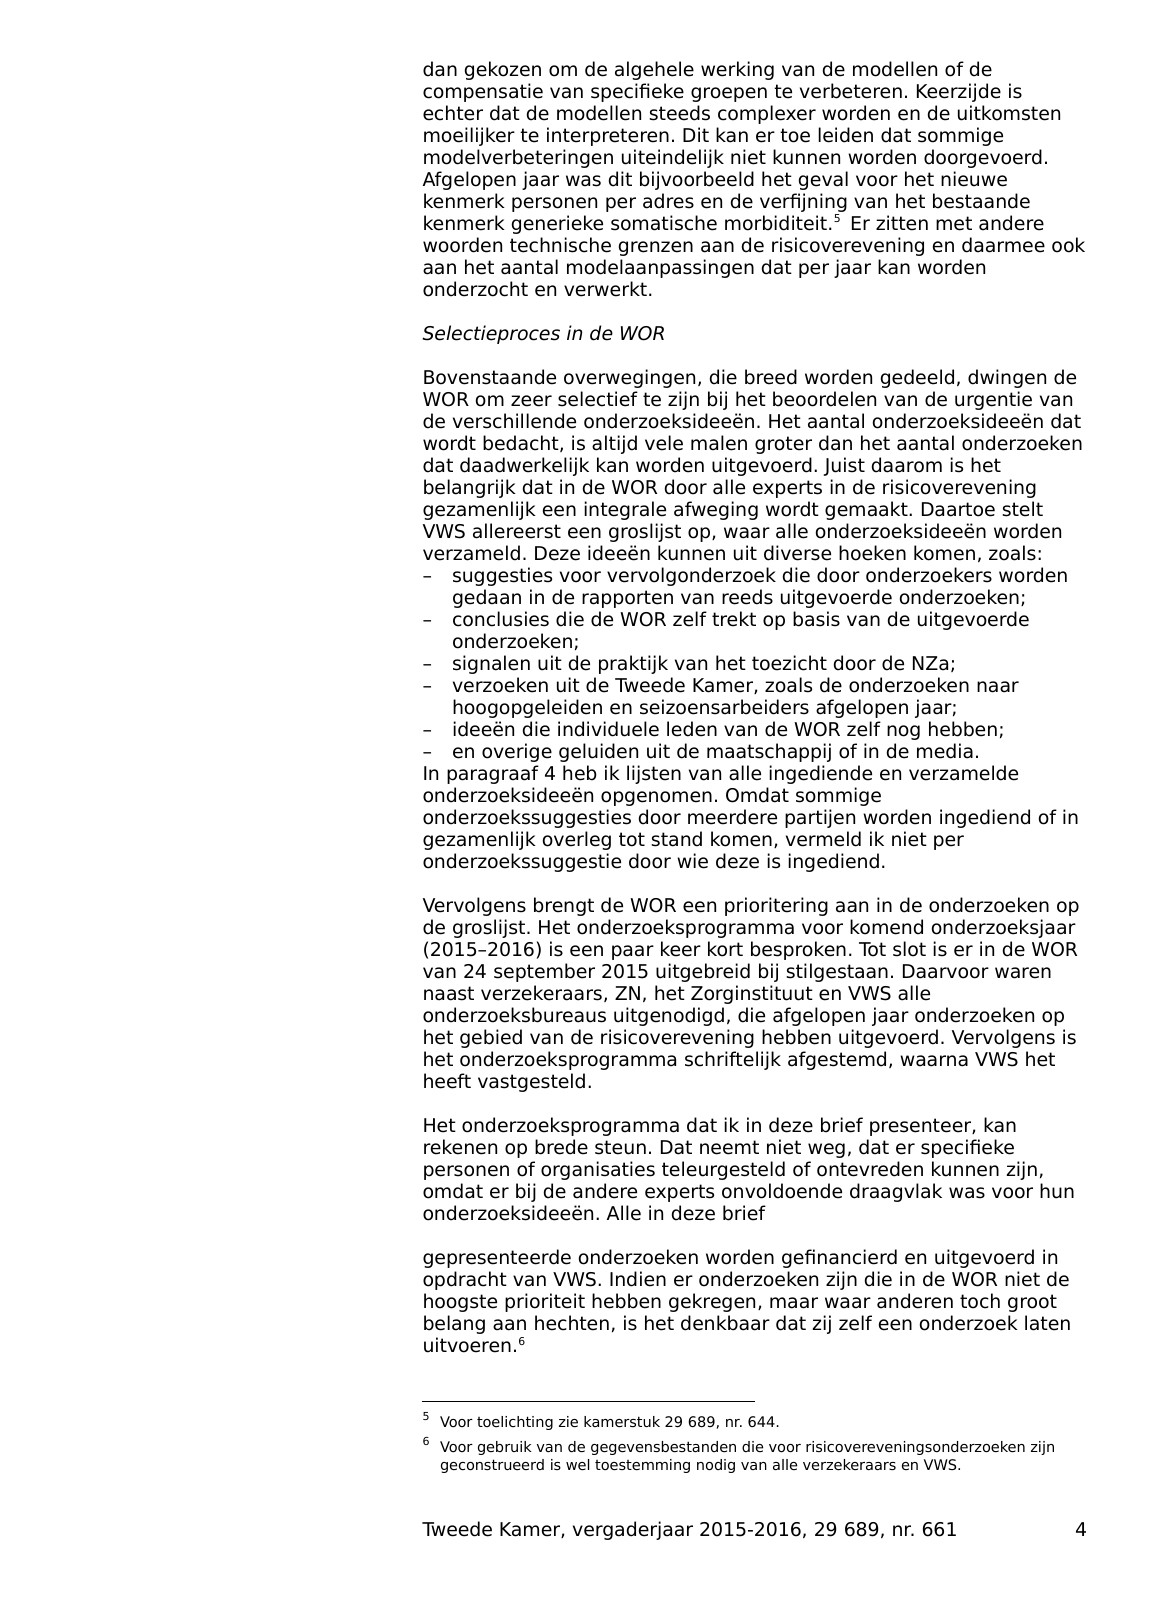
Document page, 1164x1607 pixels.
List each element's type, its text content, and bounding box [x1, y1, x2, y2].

text – suggesties voor vervolgonderzoek die door onderzoekers worden gedaan in de rapporten van reeds uitgevoerde onderzoeken; [422, 565, 1087, 609]
text – ideeën die individuele leden van de WOR zelf nog hebben; [422, 719, 1087, 741]
text In paragraaf 4 heb ik lijsten van alle ingediende en verzamelde onderzoeksideeën opgenomen. Omdat sommige onderzoekssuggesties door meerdere partijen worden ingediend of in gezamenlijk overleg tot stand komen, vermeld ik niet per onderzoekssuggestie door wie deze is ingediend. [422, 763, 1087, 873]
text – signalen uit de praktijk van het toezicht door de NZa; [422, 653, 1087, 675]
text – en overige geluiden uit de maatschappij of in de media. [422, 741, 1087, 763]
text – conclusies die de WOR zelf trekt op basis van de uitgevoerde onderzoeken; [422, 609, 1087, 653]
text Bovenstaande overwegingen, die breed worden gedeeld, dwingen de WOR om zeer selectief te zijn bij het beoordelen van de urgentie van de verschillende onderzoeksideeën. Het aantal onderzoeksideeën dat wordt bedacht, is altijd vele malen groter dan het aantal onderzoeken dat daadwerkelijk kan worden uitgevoerd. Juist daarom is het belangrijk dat in de WOR door alle experts in de risicoverevening gezamenlijk een integrale afweging wordt gemaakt. Daartoe stelt VWS allereerst een groslijst op, waar alle onderzoeksideeën worden verzameld. Deze ideeën kunnen uit diverse hoeken komen, zoals: [422, 367, 1087, 565]
subtitle Selectieproces in de WOR [422, 323, 1087, 345]
text – verzoeken uit de Tweede Kamer, zoals de onderzoeken naar hoogopgeleiden en seizoensarbeiders afgelopen jaar; [422, 675, 1087, 719]
text gepresenteerde onderzoeken worden gefinancierd en uitgevoerd in opdracht van VWS. Indien er onderzoeken zijn die in de WOR niet de hoogste prioriteit hebben gekregen, maar waar anderen toch groot belang aan hechten, is het denkbaar dat zij zelf een onderzoek laten uitvoeren. [422, 1247, 1087, 1357]
text Voor toelichting zie kamerstuk 29 689, nr. 644. [422, 1410, 1087, 1432]
text dan gekozen om de algehele werking van de modellen of de compensatie van specifieke groepen te verbeteren. Keerzijde is echter dat de modellen steeds complexer worden en de uitkomsten moeilijker te interpreteren. Dit kan er toe leiden dat sommige modelverbeteringen uiteindelijk niet kunnen worden doorgevoerd. Afgelopen jaar was dit bijvoorbeeld het geval voor het nieuwe kenmerk personen per adres en de verfijning van het bestaande kenmerk generieke somatische morbiditeit. Er zitten met andere woorden technische grenzen aan de risicoverevening en daarmee ook aan het aantal modelaanpassingen dat per jaar kan worden onderzocht en verwerkt. [422, 59, 1087, 301]
text Voor gebruik van de gegevensbestanden die voor risicovereveningsonderzoeken zijn geconstrueerd is wel toestemming nodig van alle verzekeraars en VWS. [422, 1435, 1087, 1474]
text Het onderzoeksprogramma dat ik in deze brief presenteer, kan rekenen op brede steun. Dat neemt niet weg, dat er specifieke personen of organisaties teleurgesteld of ontevreden kunnen zijn, omdat er bij de andere experts onvoldoende draagvlak was voor hun onderzoeksideeën. Alle in deze brief [422, 1115, 1087, 1225]
text Vervolgens brengt de WOR een prioritering aan in de onderzoeken op de groslijst. Het onderzoeksprogramma voor komend onderzoeksjaar (2015–2016) is een paar keer kort besproken. Tot slot is er in de WOR van 24 september 2015 uitgebreid bij stilgestaan. Daarvoor waren naast verzekeraars, ZN, het Zorginstituut en VWS alle onderzoeksbureaus uitgenodigd, die afgelopen jaar onderzoeken op het gebied van de risicoverevening hebben uitgevoerd. Vervolgens is het onderzoeksprogramma schriftelijk afgestemd, waarna VWS het heeft vastgesteld. [422, 895, 1087, 1093]
